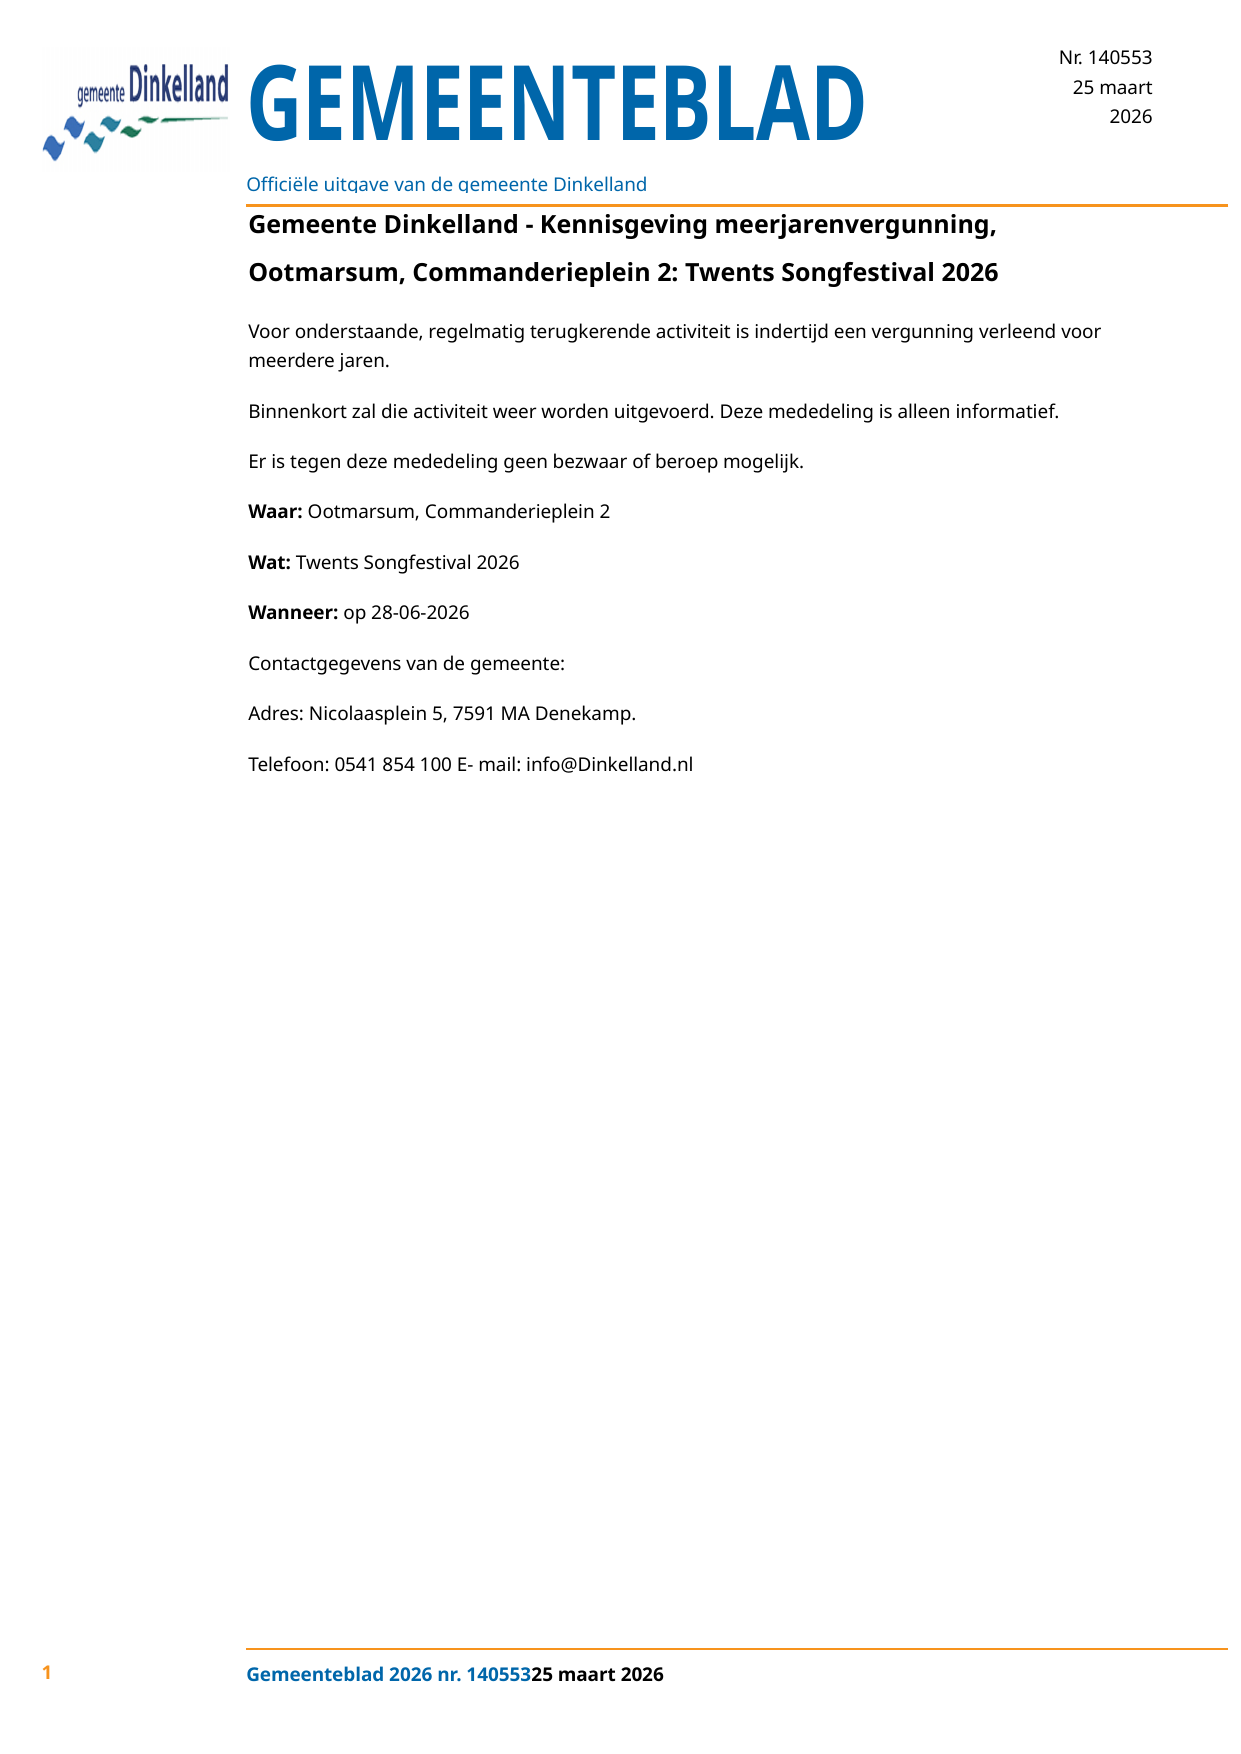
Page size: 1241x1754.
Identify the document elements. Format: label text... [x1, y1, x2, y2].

text Gemeente Dinkelland - Kennisgeving meerjarenvergunning, Ootmarsum, Commanderieplein 2: Twents Songfestival 2026 [248, 207, 1152, 288]
text Binnenkort zal die activiteit weer worden uitgevoerd. Deze mededeling is alleen informatief. [248, 398, 1152, 424]
text Wat: Twents Songfestival 2026 [248, 549, 1152, 575]
text Contactgegevens van de gemeente: [248, 650, 1152, 676]
picture [41, 47, 231, 172]
text Er is tegen deze mededeling geen bezwaar of beroep mogelijk. [248, 448, 1152, 474]
text Voor onderstaande, regelmatig terugkerende activiteit is indertijd een vergunning verleend voor meerdere jaren. [248, 318, 1152, 373]
text Waar: Ootmarsum, Commanderieplein 2 [248, 499, 1152, 524]
text Adres: Nicolaasplein 5, 7591 MA Denekamp. [248, 700, 1152, 726]
text Telefoon: 0541 854 100 E- mail: info@Dinkelland.nl [248, 751, 1152, 777]
text Wanneer: op 28-06-2026 [248, 599, 1152, 625]
